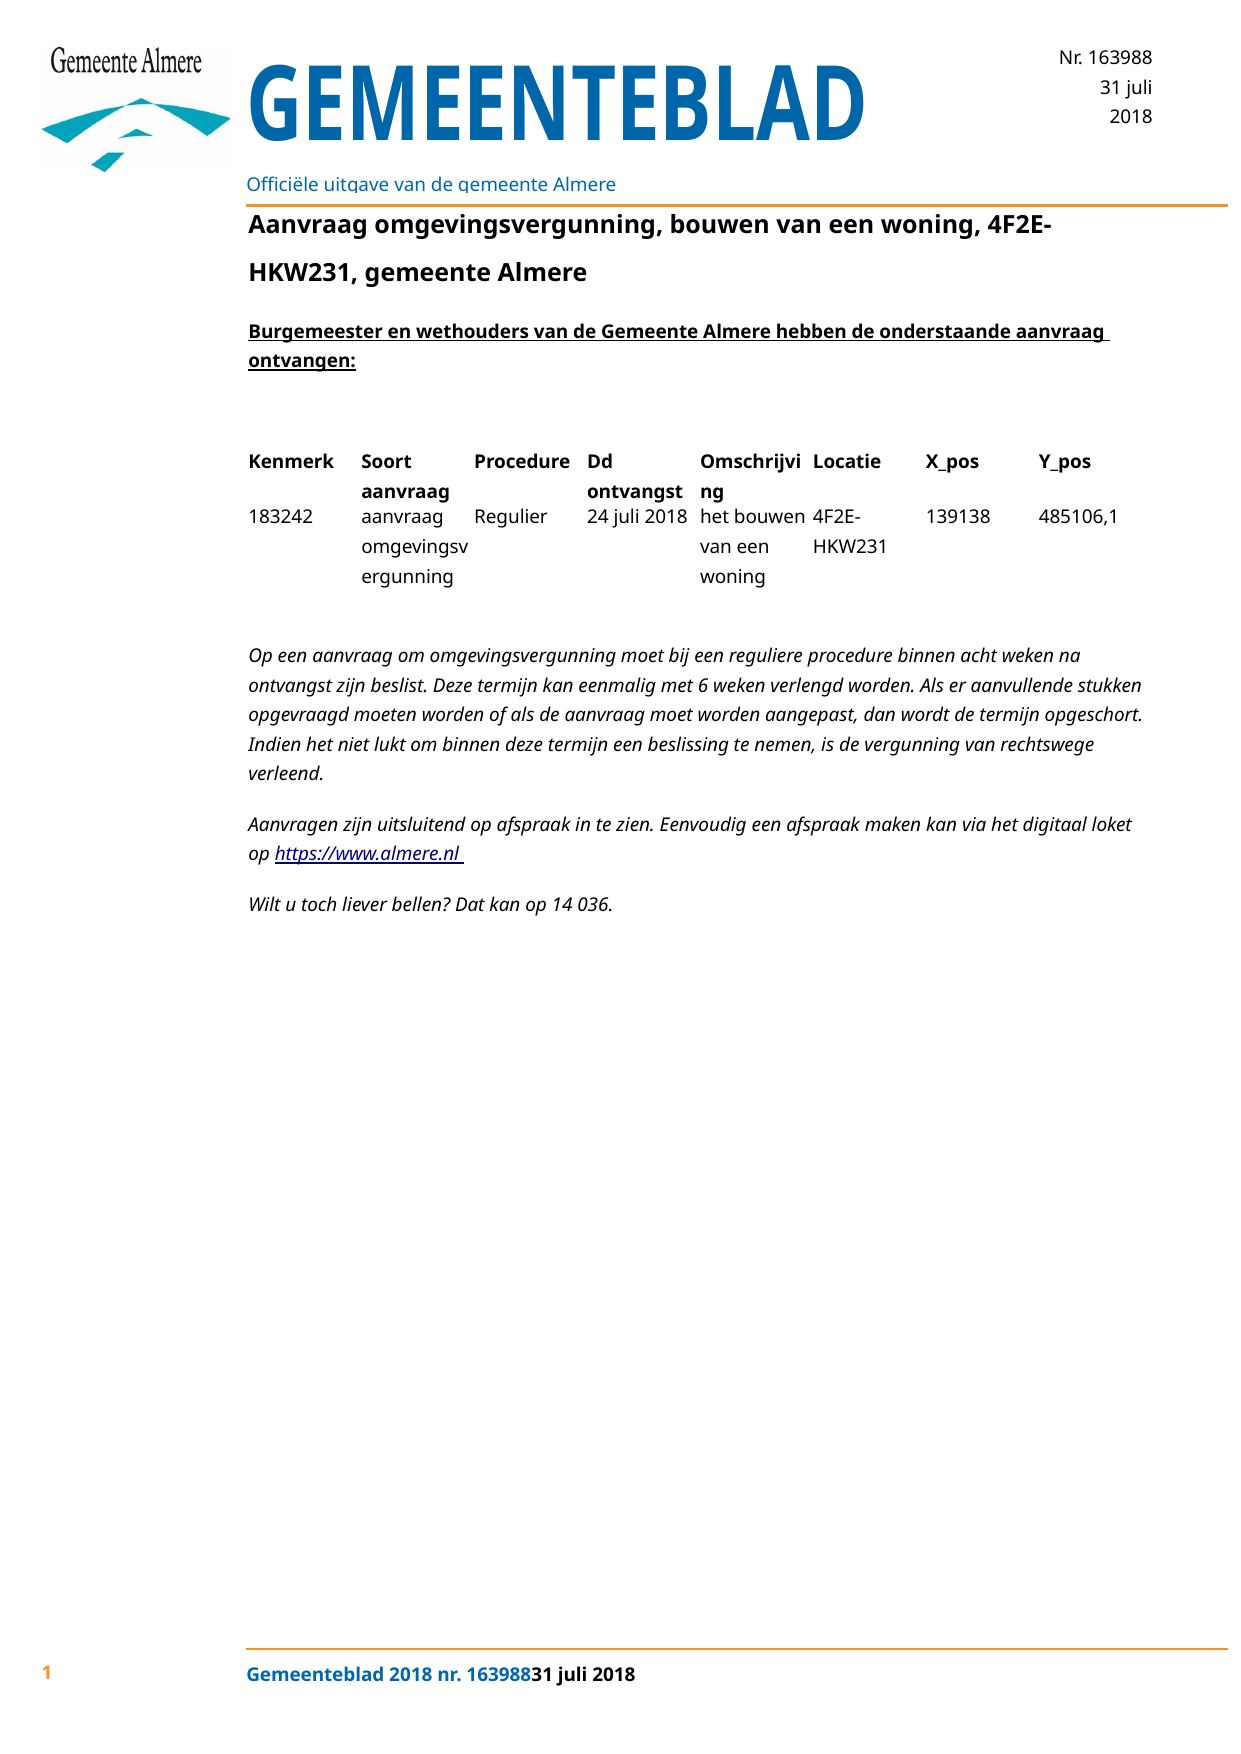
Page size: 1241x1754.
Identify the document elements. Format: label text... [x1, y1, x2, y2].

picture [41, 47, 231, 172]
table_cell 24 juli 2018 [587, 504, 700, 589]
text Burgemeester en wethouders van de Gemeente Almere hebben de onderstaande aanvraag ontvangen: [248, 318, 1152, 373]
table_header Kenmerk [248, 449, 361, 504]
table_cell 183242 [248, 504, 361, 589]
table_header Dd ontvangst [587, 449, 700, 504]
table_cell aanvraag omgevingsvergunning [361, 504, 474, 589]
table_cell 485106,1 [1039, 504, 1152, 589]
table_cell het bouwen van een woning [700, 504, 813, 589]
text Op een aanvraag om omgevingsvergunning moet bij een reguliere procedure binnen acht weken na ontvangst zijn beslist. Deze termijn kan eenmalig met 6 weken verlengd worden. Als er aanvullende stukken opgevraagd moeten worden of als de aanvraag moet worden aangepast, dan wordt de termijn opgeschort. Indien het niet lukt om binnen deze termijn een beslissing te nemen, is de vergunning van rechtswege verleend. [248, 642, 1152, 786]
table_cell 139138 [926, 504, 1038, 589]
text Aanvraag omgevingsvergunning, bouwen van een woning, 4F2E-HKW231, gemeente Almere [248, 207, 1152, 288]
table_header Procedure [474, 449, 587, 504]
table_header Omschrijving [700, 449, 813, 504]
text Aanvragen zijn uitsluitend op afspraak in te zien. Eenvoudig een afspraak maken kan via het digitaal loket op https://www.almere.nl [248, 811, 1152, 866]
table_cell Regulier [474, 504, 587, 589]
table_header Y_pos [1039, 449, 1152, 504]
table_header Soort aanvraag [361, 449, 474, 504]
text Wilt u toch liever bellen? Dat kan op 14 036. [248, 891, 1152, 917]
table_cell 4F2E-HKW231 [813, 504, 926, 589]
table_header X_pos [926, 449, 1038, 504]
table_header Locatie [813, 449, 926, 504]
